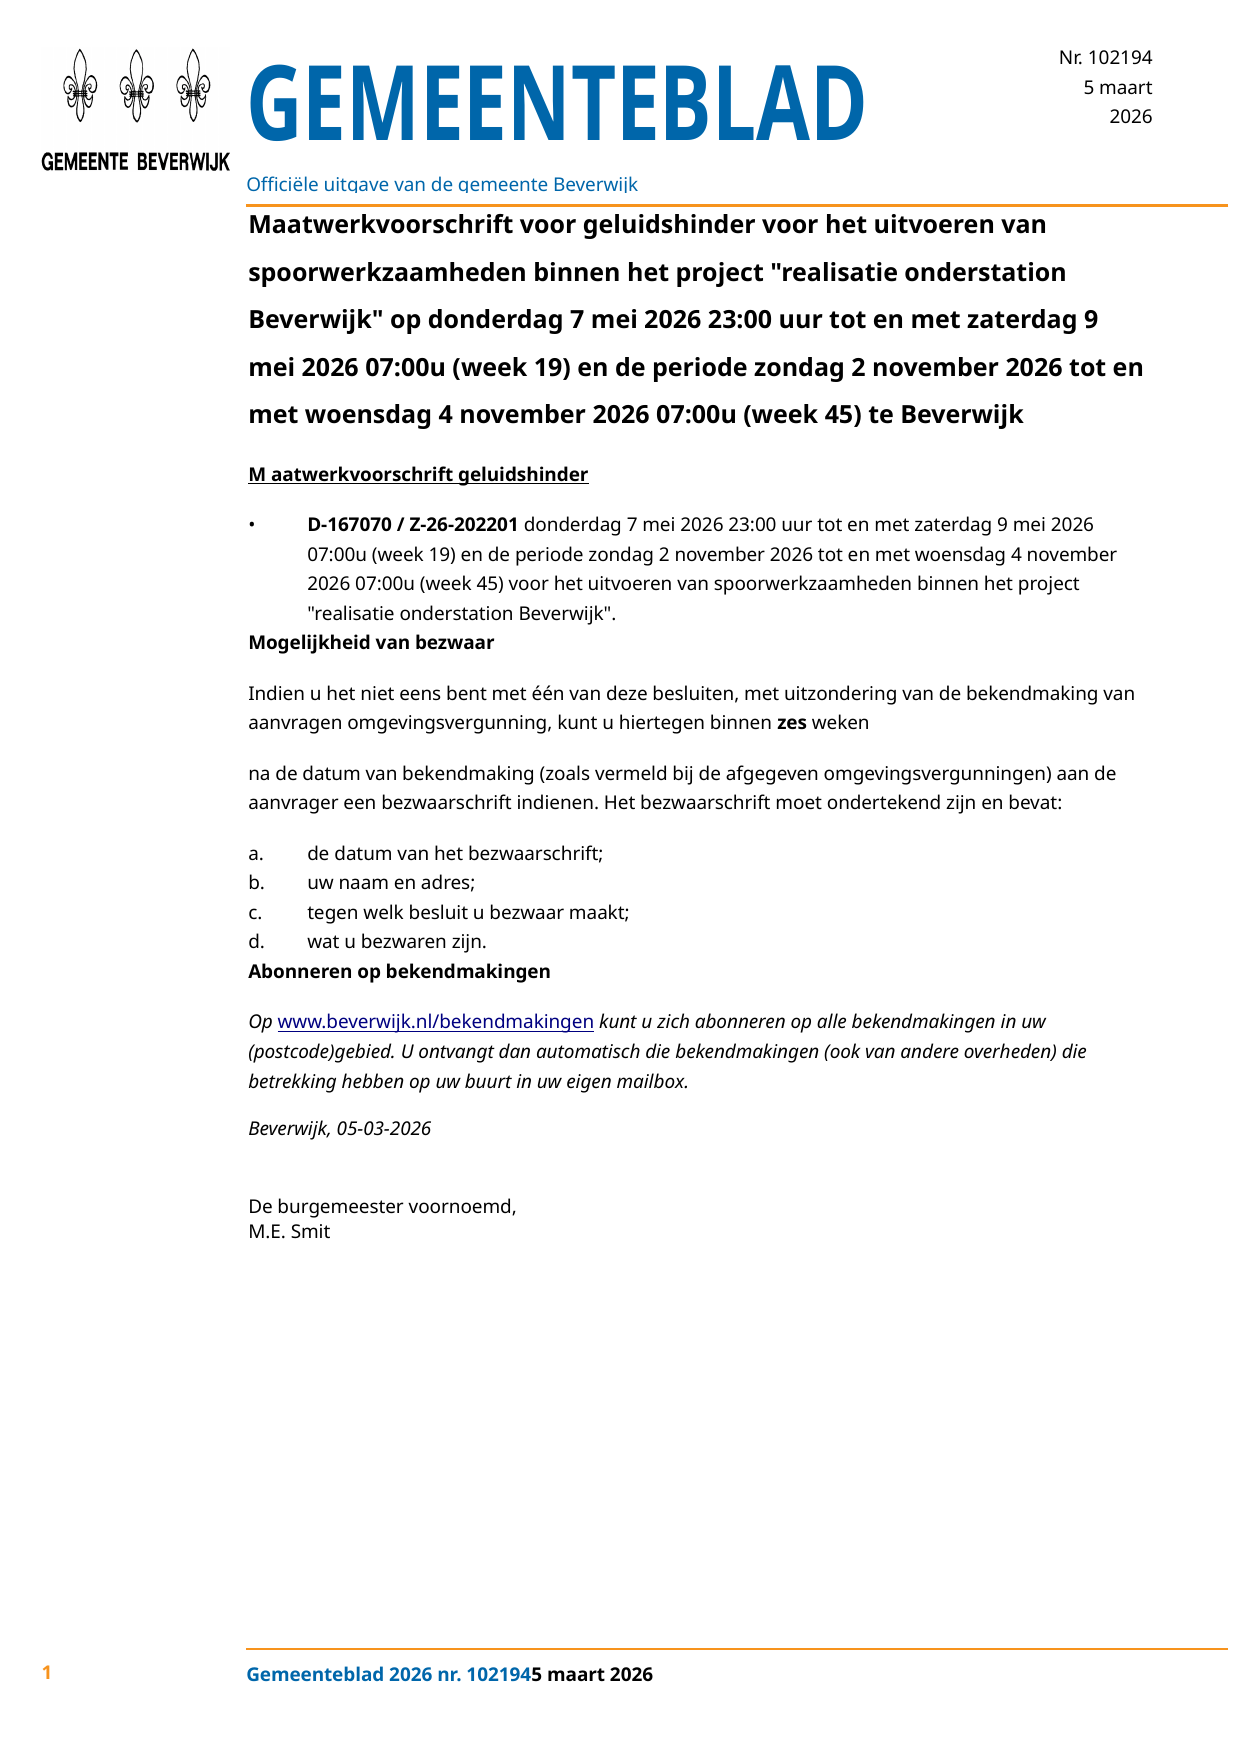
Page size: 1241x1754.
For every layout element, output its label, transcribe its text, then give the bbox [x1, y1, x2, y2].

text M.E. Smit [248, 1218, 1152, 1244]
text Op www.beverwijk.nl/bekendmakingen kunt u zich abonneren op alle bekendmakingen in uw (postcode)gebied. U ontvangt dan automatisch die bekendmakingen (ook van andere overheden) die betrekking hebben op uw buurt in uw eigen mailbox. [248, 1009, 1152, 1093]
list uw naam en adres; [248, 869, 1152, 895]
text De burgemeester voornoemd, [248, 1193, 1152, 1218]
text Indien u het niet eens bent met één van deze besluiten, met uitzondering van de bekendmaking van aanvragen omgevingsvergunning, kunt u hiertegen binnen zes weken [248, 680, 1152, 735]
list wat u bezwaren zijn. [248, 929, 1152, 954]
text na de datum van bekendmaking (zoals vermeld bij de afgegeven omgevingsvergunningen) aan de aanvrager een bezwaarschrift indienen. Het bezwaarschrift moet ondertekend zijn en bevat: [248, 760, 1152, 815]
list D-167070 / Z-26-202201 donderdag 7 mei 2026 23:00 uur tot en met zaterdag 9 mei 2026 07:00u (week 19) en de periode zondag 2 november 2026 tot en met woensdag 4 november 2026 07:00u (week 45) voor het uitvoeren van spoorwerkzaamheden binnen het project "realisatie onderstation Beverwijk". [248, 511, 1152, 626]
list tegen welk besluit u bezwaar maakt; [248, 899, 1152, 925]
text Maatwerkvoorschrift voor geluidshinder voor het uitvoeren van spoorwerkzaamheden binnen het project "realisatie onderstation Beverwijk" op donderdag 7 mei 2026 23:00 uur tot en met zaterdag 9 mei 2026 07:00u (week 19) en de periode zondag 2 november 2026 tot en met woensdag 4 november 2026 07:00u (week 45) te Beverwijk [248, 207, 1152, 431]
text Mogelijkheid van bezwaar [248, 629, 1152, 655]
picture [41, 47, 231, 172]
list de datum van het bezwaarschrift; [248, 840, 1152, 866]
text M aatwerkvoorschrift geluidshinder [248, 461, 1152, 486]
text Abonneren op bekendmakingen [248, 958, 1152, 984]
text Beverwijk, 05-03-2026 [248, 1116, 1152, 1141]
